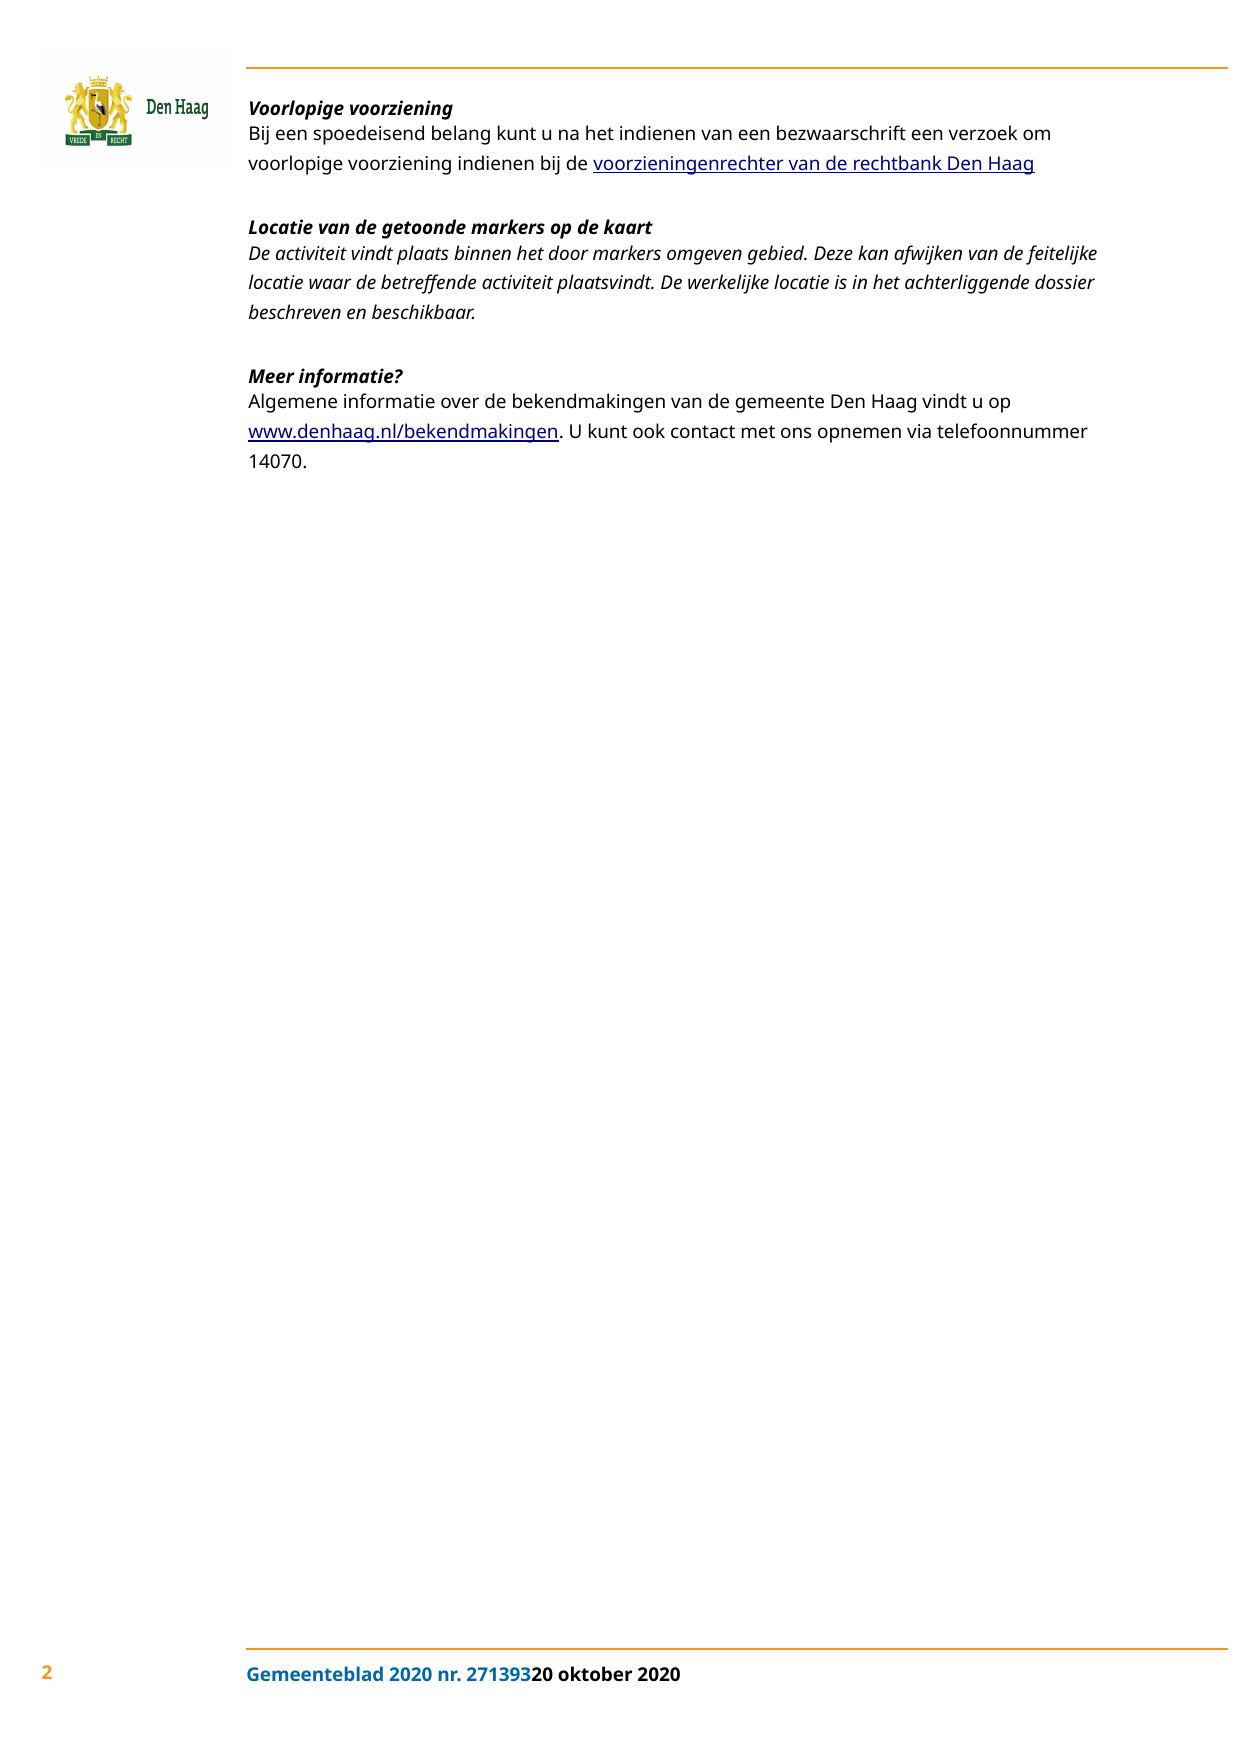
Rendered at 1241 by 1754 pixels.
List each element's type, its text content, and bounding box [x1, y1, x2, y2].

text Algemene informatie over de bekendmakingen van de gemeente Den Haag vindt u op www.denhaag.nl/bekendmakingen. U kunt ook contact met ons opnemen via telefoonnummer 14070. [248, 389, 1152, 473]
text Voorlopige voorziening [248, 95, 1152, 121]
text Locatie van de getoonde markers op de kaart [248, 214, 1152, 240]
text Bij een spoedeisend belang kunt u na het indienen van een bezwaarschrift een verzoek om voorlopige voorziening indienen bij de voorzieningenrechter van de rechtbank Den Haag [248, 121, 1152, 176]
text Meer informatie? [248, 363, 1152, 389]
text De activiteit vindt plaats binnen het door markers omgeven gebied. Deze kan afwijken van de feitelijke locatie waar de betreffende activiteit plaatsvindt. De werkelijke locatie is in het achterliggende dossier beschreven en beschikbaar. [248, 240, 1152, 325]
picture [41, 47, 231, 172]
